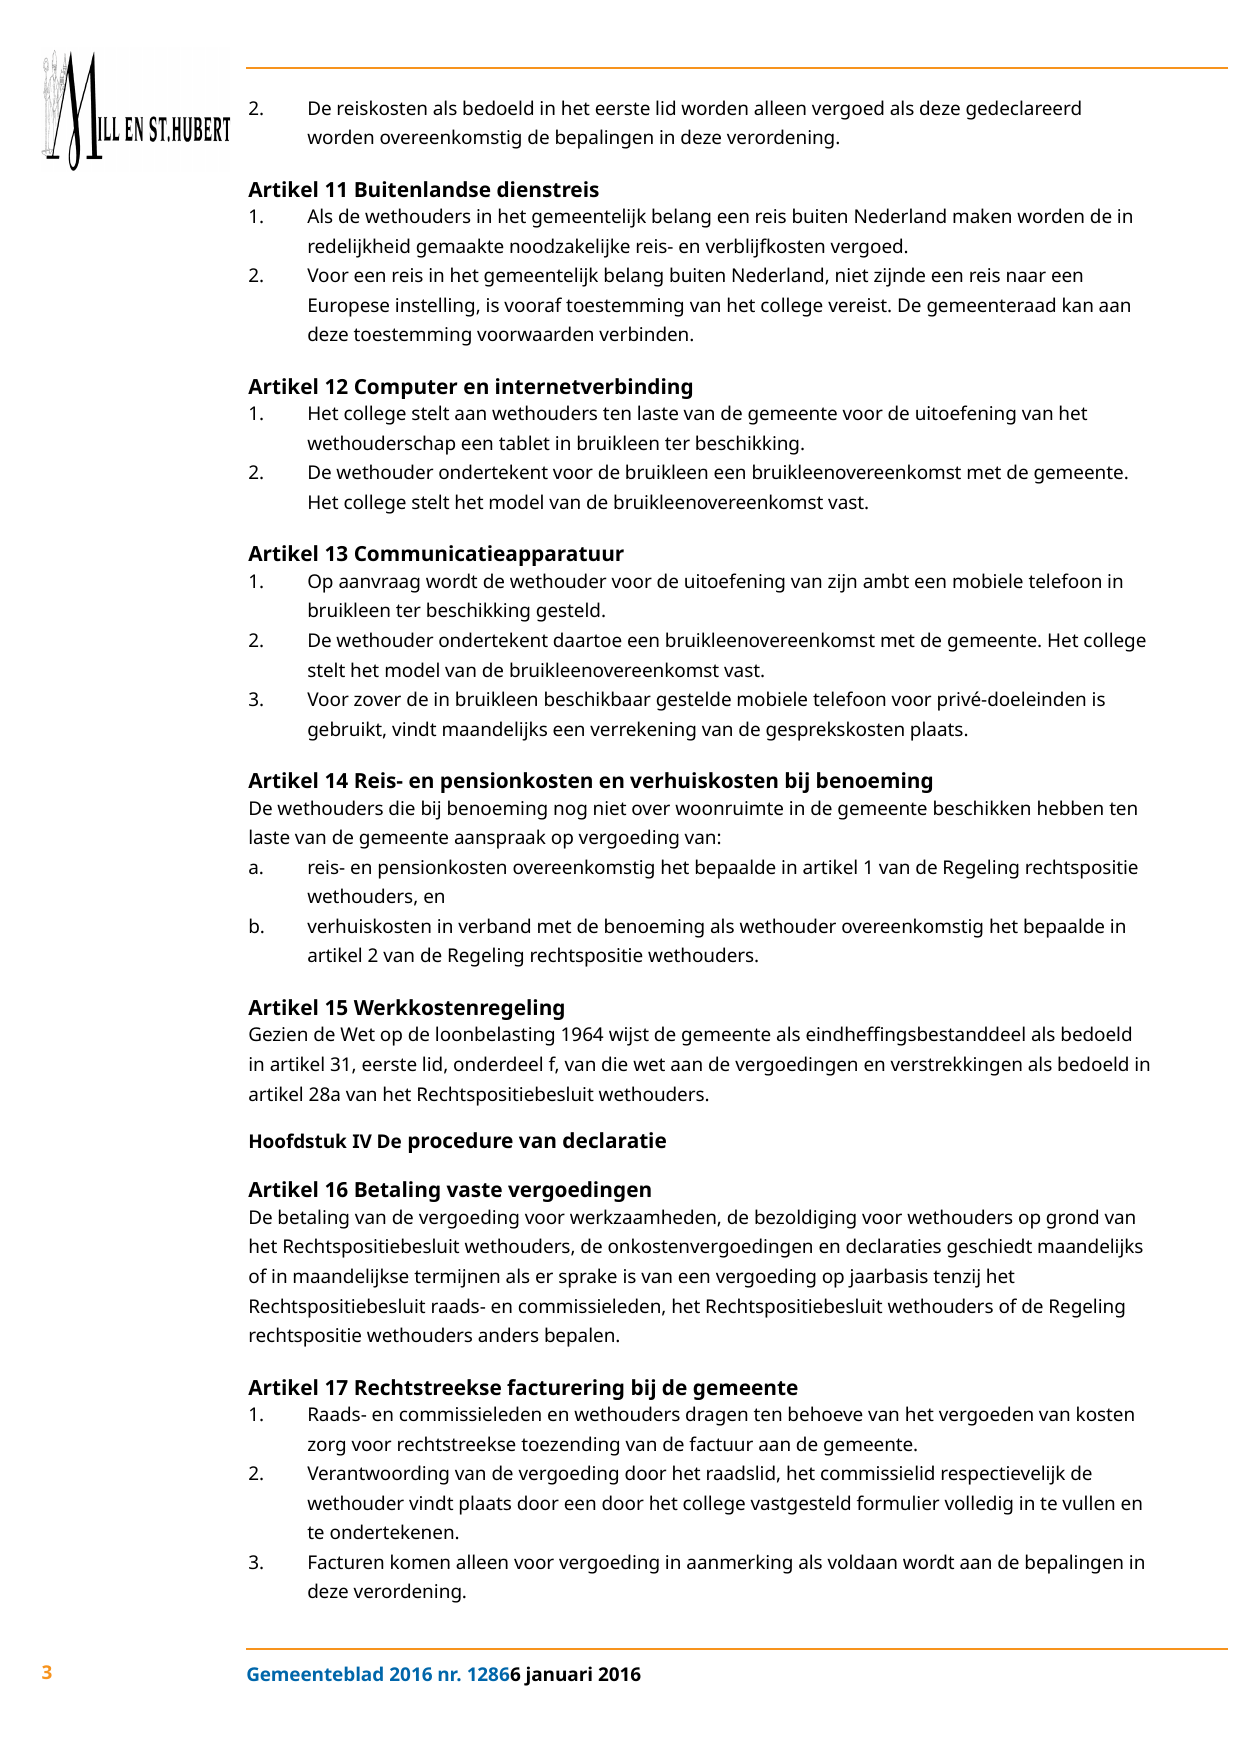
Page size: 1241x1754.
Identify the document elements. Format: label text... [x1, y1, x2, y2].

text Artikel 15 Werkkostenregeling [248, 993, 1152, 1022]
list Voor een reis in het gemeentelijk belang buiten Nederland, niet zijnde een reis naar een Europese instelling, is vooraf toestemming van het college vereist. De gemeenteraad kan aan deze toestemming voorwaarden verbinden. [248, 262, 1152, 347]
list Het college stelt het model van de bruikleenovereenkomst vast. [248, 489, 1152, 515]
text Gezien de Wet op de loonbelasting 1964 wijst de gemeente als eindheffingsbestanddeel als bedoeld in artikel 31, eerste lid, onderdeel f, van die wet aan de vergoedingen en verstrekkingen als bedoeld in artikel 28a van het Rechtspositiebesluit wethouders. [248, 1022, 1152, 1106]
text Artikel 14 Reis- en pensionkosten en verhuiskosten bij benoeming [248, 766, 1152, 795]
text Artikel 16 Betaling vaste vergoedingen [248, 1176, 1152, 1204]
list Als de wethouders in het gemeentelijk belang een reis buiten Nederland maken worden de in redelijkheid gemaakte noodzakelijke reis- en verblijfkosten vergoed. [248, 203, 1152, 258]
list Voor zover de in bruikleen beschikbaar gestelde mobiele telefoon voor privé-doeleinden is gebruikt, vindt maandelijks een verrekening van de gesprekskosten plaats. [248, 686, 1152, 742]
list De wethouder ondertekent daartoe een bruikleenovereenkomst met de gemeente. Het college stelt het model van de bruikleenovereenkomst vast. [248, 627, 1152, 682]
list Facturen komen alleen voor vergoeding in aanmerking als voldaan wordt aan de bepalingen in deze verordening. [248, 1549, 1152, 1604]
list Het college stelt aan wethouders ten laste van de gemeente voor de uitoefening van het wethouderschap een tablet in bruikleen ter beschikking. [248, 400, 1152, 456]
text Artikel 13 Communicatieapparatuur [248, 539, 1152, 568]
text Artikel 12 Computer en internetverbinding [248, 372, 1152, 400]
text De betaling van de vergoeding voor werkzaamheden, de bezoldiging voor wethouders op grond van het Rechtspositiebesluit wethouders, de onkostenvergoedingen en declaraties geschiedt maandelijks of in maandelijkse termijnen als er sprake is van een vergoeding op jaarbasis tenzij het Rechtspositiebesluit raads- en commissieleden, het Rechtspositiebesluit wethouders of de Regeling rechtspositie wethouders anders bepalen. [248, 1204, 1152, 1348]
list Verantwoording van de vergoeding door het raadslid, het commissielid respectievelijk de wethouder vindt plaats door een door het college vastgesteld formulier volledig in te vullen en te ondertekenen. [248, 1460, 1152, 1545]
picture [41, 47, 231, 172]
text De wethouders die bij benoeming nog niet over woonruimte in de gemeente beschikken hebben ten laste van de gemeente aanspraak op vergoeding van: [248, 795, 1152, 850]
list Raads- en commissieleden en wethouders dragen ten behoeve van het vergoeden van kosten zorg voor rechtstreekse toezending van de factuur aan de gemeente. [248, 1401, 1152, 1457]
text Hoofdstuk IV De procedure van declaratie [248, 1126, 1152, 1155]
list reis- en pensionkosten overeenkomstig het bepaalde in artikel 1 van de Regeling rechtspositie wethouders, en [248, 854, 1152, 909]
list verhuiskosten in verband met de benoeming als wethouder overeenkomstig het bepaalde in artikel 2 van de Regeling rechtspositie wethouders. [248, 913, 1152, 968]
list De reiskosten als bedoeld in het eerste lid worden alleen vergoed als deze gedeclareerd worden overeenkomstig de bepalingen in deze verordening. [248, 95, 1152, 150]
list Op aanvraag wordt de wethouder voor de uitoefening van zijn ambt een mobiele telefoon in bruikleen ter beschikking gesteld. [248, 568, 1152, 623]
text Artikel 11 Buitenlandse dienstreis [248, 175, 1152, 203]
text Artikel 17 Rechtstreekse facturering bij de gemeente [248, 1373, 1152, 1401]
list De wethouder ondertekent voor de bruikleen een bruikleenovereenkomst met de gemeente. [248, 459, 1152, 485]
